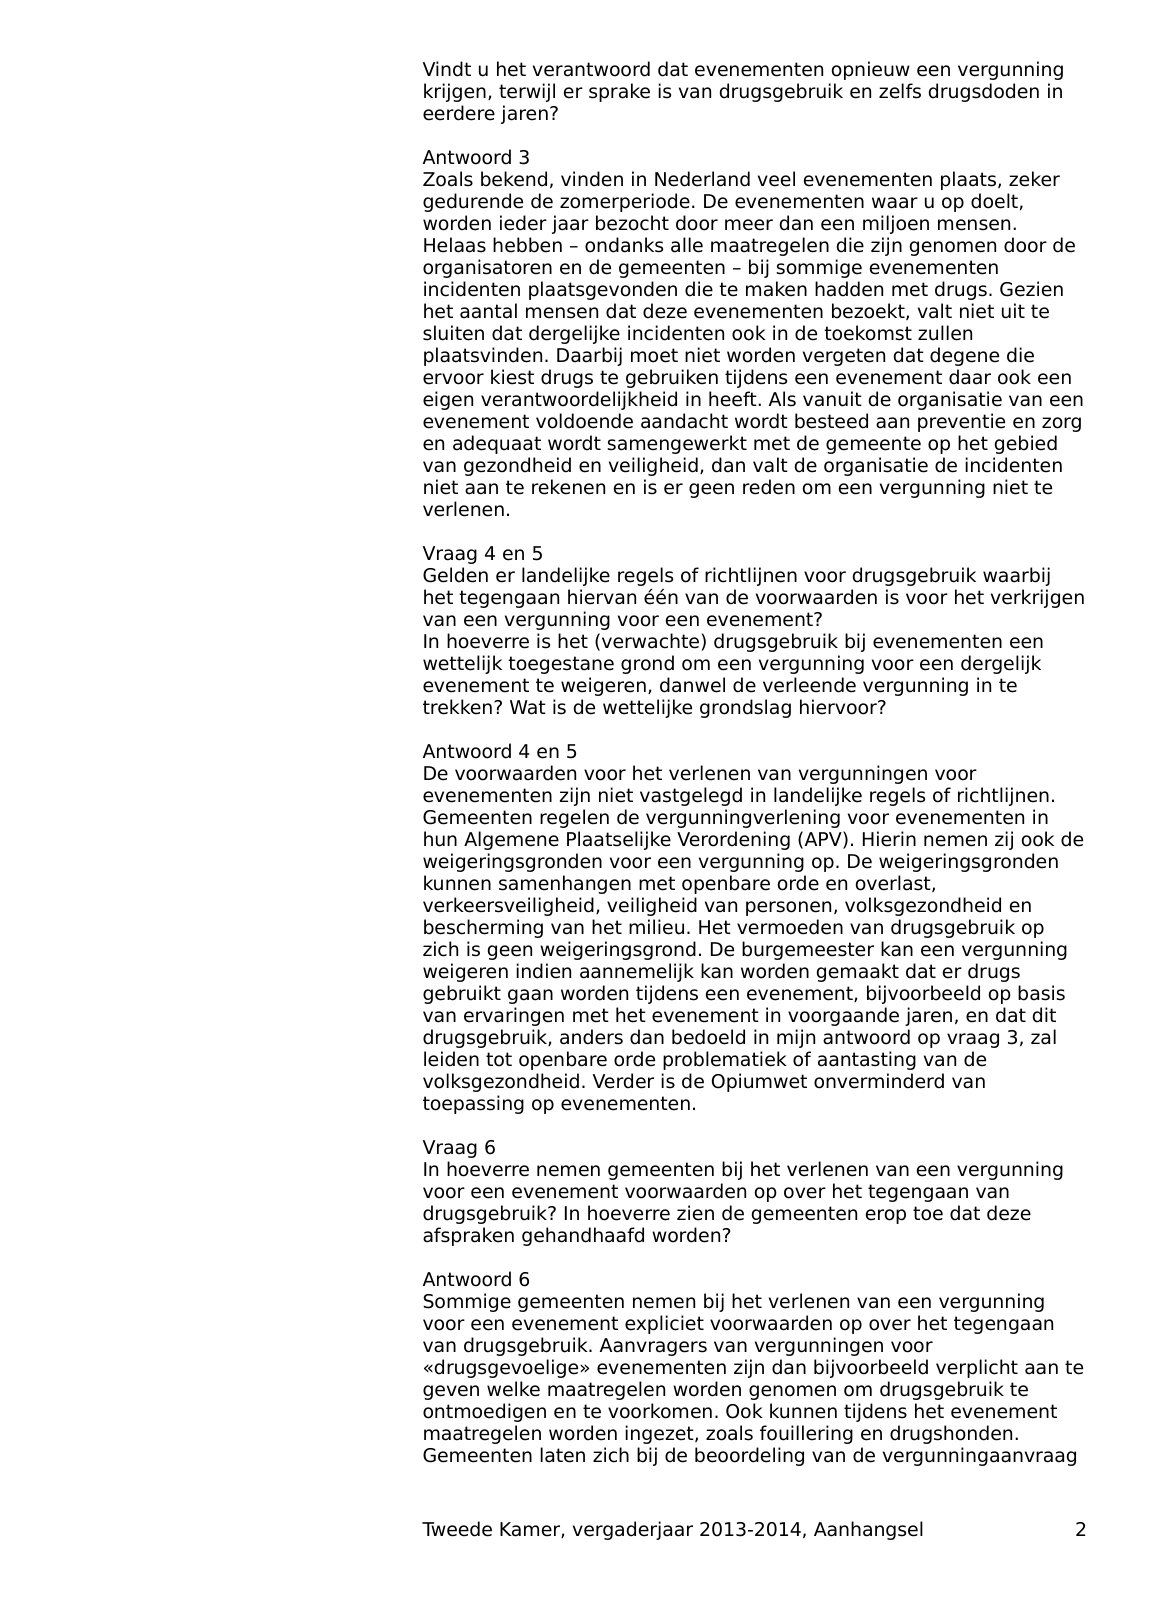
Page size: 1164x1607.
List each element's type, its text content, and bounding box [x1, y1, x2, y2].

text Vraag 6 [422, 1137, 1087, 1159]
text Vraag 4 en 5 [422, 543, 1087, 565]
text De voorwaarden voor het verlenen van vergunningen voor evenementen zijn niet vastgelegd in landelijke regels of richtlijnen. Gemeenten regelen de vergunningverlening voor evenementen in hun Algemene Plaatselijke Verordening (APV). Hierin nemen zij ook de weigeringsgronden voor een vergunning op. De weigeringsgronden kunnen samenhangen met openbare orde en overlast, verkeersveiligheid, veiligheid van personen, volksgezondheid en bescherming van het milieu. Het vermoeden van drugsgebruik op zich is geen weigeringsgrond. De burgemeester kan een vergunning weigeren indien aannemelijk kan worden gemaakt dat er drugs gebruikt gaan worden tijdens een evenement, bijvoorbeeld op basis van ervaringen met het evenement in voorgaande jaren, en dat dit drugsgebruik, anders dan bedoeld in mijn antwoord op vraag 3, zal leiden tot openbare orde problematiek of aantasting van de volksgezondheid. Verder is de Opiumwet onverminderd van toepassing op evenementen. [422, 763, 1087, 1115]
text Antwoord 4 en 5 [422, 741, 1087, 763]
text Antwoord 3 [422, 147, 1087, 169]
text In hoeverre nemen gemeenten bij het verlenen van een vergunning voor een evenement voorwaarden op over het tegengaan van drugsgebruik? In hoeverre zien de gemeenten erop toe dat deze afspraken gehandhaafd worden? [422, 1159, 1087, 1247]
text Gelden er landelijke regels of richtlijnen voor drugsgebruik waarbij het tegengaan hiervan één van de voorwaarden is voor het verkrijgen van een vergunning voor een evenement? [422, 565, 1087, 631]
text Antwoord 6 [422, 1269, 1087, 1291]
text In hoeverre is het (verwachte) drugsgebruik bij evenementen een wettelijk toegestane grond om een vergunning voor een dergelijk evenement te weigeren, danwel de verleende vergunning in te trekken? Wat is de wettelijke grondslag hiervoor? [422, 631, 1087, 719]
text Vindt u het verantwoord dat evenementen opnieuw een vergunning krijgen, terwijl er sprake is van drugsgebruik en zelfs drugsdoden in eerdere jaren? [422, 59, 1087, 125]
text Zoals bekend, vinden in Nederland veel evenementen plaats, zeker gedurende de zomerperiode. De evenementen waar u op doelt, worden ieder jaar bezocht door meer dan een miljoen mensen. Helaas hebben – ondanks alle maatregelen die zijn genomen door de organisatoren en de gemeenten – bij sommige evenementen incidenten plaatsgevonden die te maken hadden met drugs. Gezien het aantal mensen dat deze evenementen bezoekt, valt niet uit te sluiten dat dergelijke incidenten ook in de toekomst zullen plaatsvinden. Daarbij moet niet worden vergeten dat degene die ervoor kiest drugs te gebruiken tijdens een evenement daar ook een eigen verantwoordelijkheid in heeft. Als vanuit de organisatie van een evenement voldoende aandacht wordt besteed aan preventie en zorg en adequaat wordt samengewerkt met de gemeente op het gebied van gezondheid en veiligheid, dan valt de organisatie de incidenten niet aan te rekenen en is er geen reden om een vergunning niet te verlenen. [422, 169, 1087, 521]
text Sommige gemeenten nemen bij het verlenen van een vergunning voor een evenement expliciet voorwaarden op over het tegengaan van drugsgebruik. Aanvragers van vergunningen voor «drugsgevoelige» evenementen zijn dan bijvoorbeeld verplicht aan te geven welke maatregelen worden genomen om drugsgebruik te ontmoedigen en te voorkomen. Ook kunnen tijdens het evenement maatregelen worden ingezet, zoals fouillering en drugshonden. Gemeenten laten zich bij de beoordeling van de vergunningaanvraag [422, 1291, 1087, 1467]
